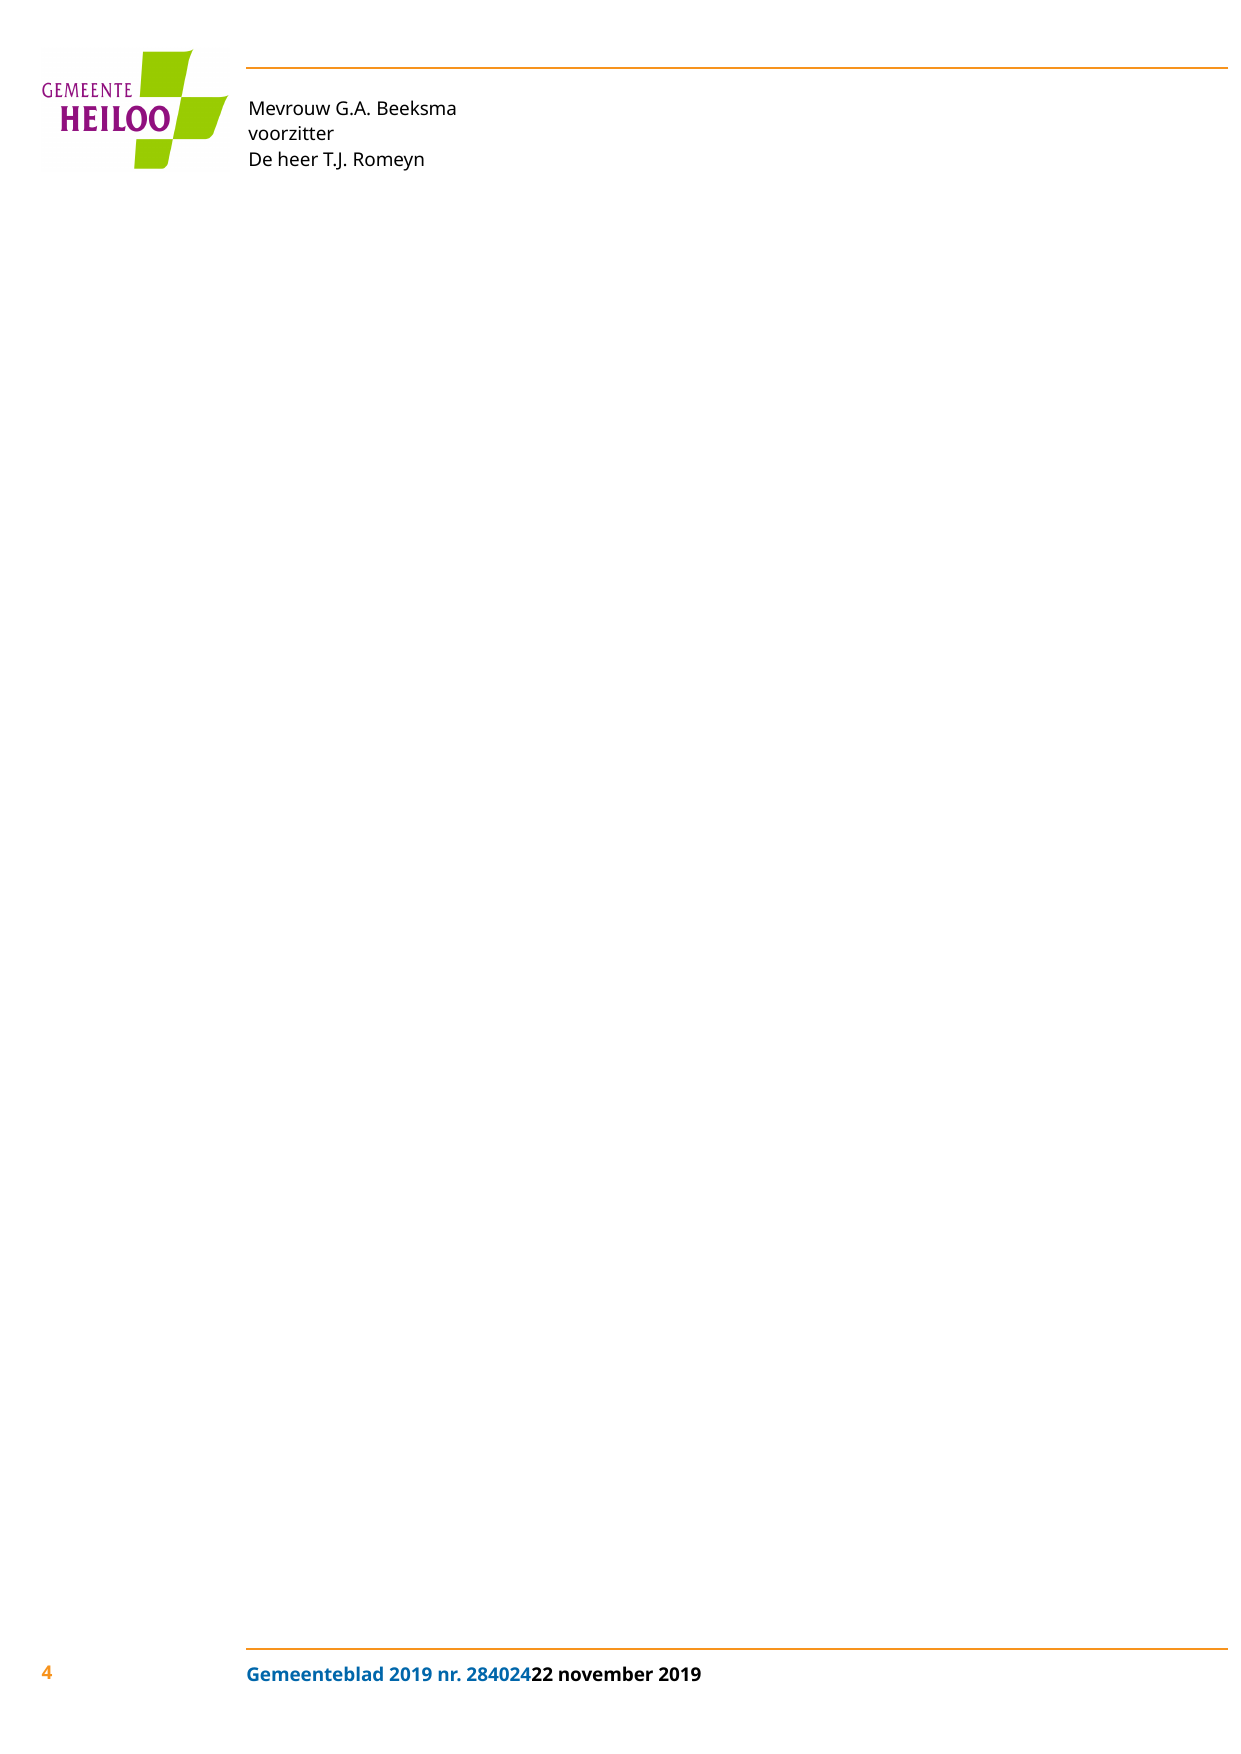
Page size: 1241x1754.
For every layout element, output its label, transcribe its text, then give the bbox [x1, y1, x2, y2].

text voorzitter [248, 121, 1152, 146]
text Mevrouw G.A. Beeksma [248, 95, 1152, 121]
text De heer T.J. Romeyn [248, 146, 1152, 172]
picture [41, 47, 231, 172]
